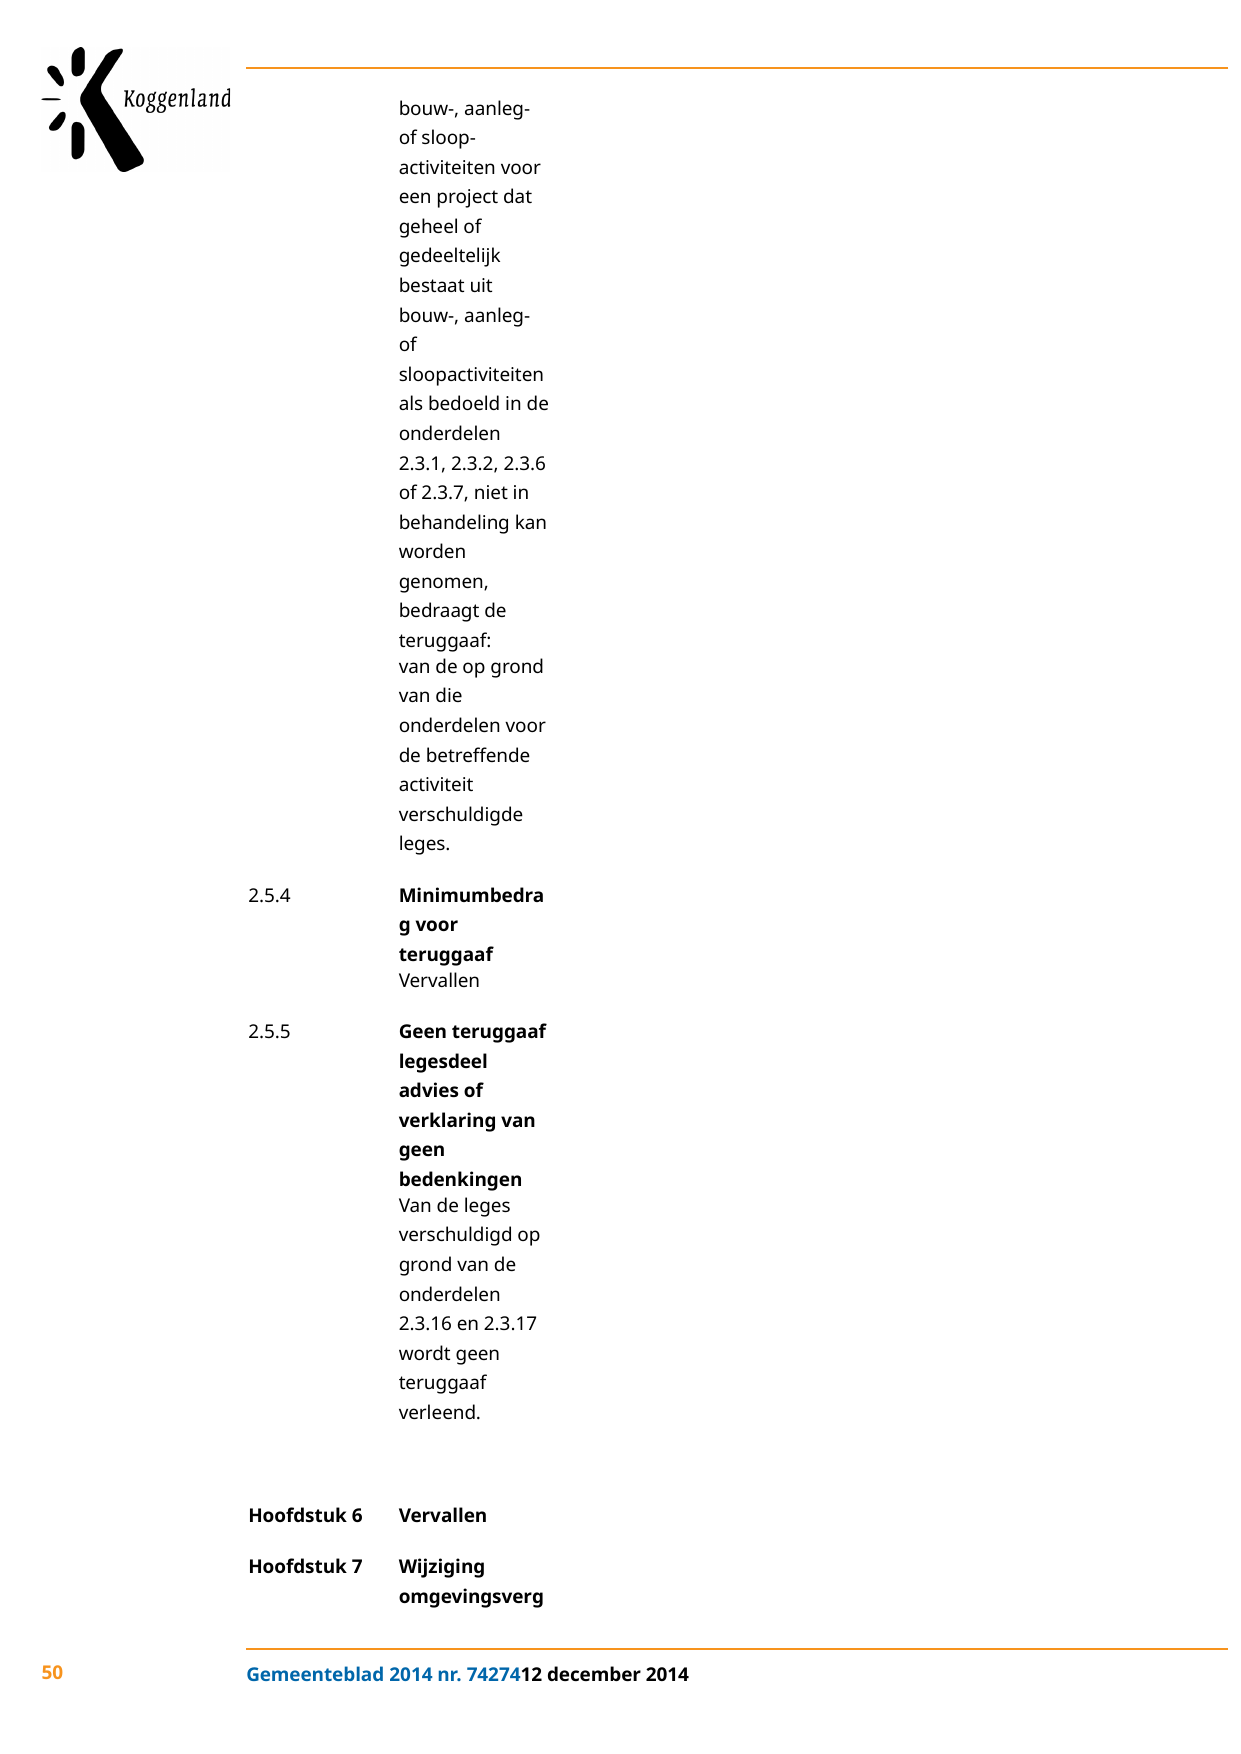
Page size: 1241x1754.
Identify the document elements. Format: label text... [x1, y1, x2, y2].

table_cell [399, 1451, 549, 1476]
table_cell Hoofdstuk 6 [248, 1502, 398, 1528]
table_cell [850, 95, 1001, 653]
table_cell bouw-, aanleg- of sloop-activiteiten voor een project dat geheel of gedeeltelijk bestaat uit bouw-, aanleg- of sloopactiviteiten als bedoeld in de onderdelen 2.3.1, 2.3.2, 2.3.6 of 2.3.7, niet in behandeling kan worden genomen, bedraagt de teruggaaf: [399, 95, 549, 653]
table_cell Van de leges verschuldigd op grond van de onderdelen 2.3.16 en 2.3.17 wordt geen teruggaaf verleend. [399, 1192, 549, 1425]
table_cell [850, 1528, 1001, 1553]
table_cell [700, 1502, 850, 1528]
table_cell [850, 1192, 1001, 1425]
table_cell [549, 1476, 700, 1502]
table_cell [700, 1018, 850, 1192]
table_cell [850, 1554, 1001, 1609]
table_cell [549, 1528, 700, 1553]
table_cell [700, 95, 850, 653]
table_cell [700, 882, 850, 967]
table_cell [700, 1192, 850, 1425]
table_cell [700, 1451, 850, 1476]
table_cell [248, 1476, 398, 1502]
table_cell [850, 856, 1001, 882]
table_cell [399, 856, 549, 882]
table_cell [549, 1425, 700, 1451]
table_cell Minimumbedrag voor teruggaaf [399, 882, 549, 967]
table_cell [399, 1528, 549, 1553]
table_cell [399, 1476, 549, 1502]
table_cell 2.5.4 [248, 882, 398, 967]
table_cell [850, 1476, 1001, 1502]
table_cell [549, 993, 700, 1018]
table_cell Hoofdstuk 7 [248, 1554, 398, 1609]
table_cell [549, 882, 700, 967]
table_cell [850, 882, 1001, 967]
table_cell [549, 967, 700, 993]
table_cell Geen teruggaaf legesdeel advies of verklaring van geen bedenkingen [399, 1018, 549, 1192]
table_cell [700, 1476, 850, 1502]
table_cell Vervallen [399, 1502, 549, 1528]
table_cell [549, 653, 700, 856]
table_cell [850, 1451, 1001, 1476]
table_cell [850, 967, 1001, 993]
table_cell [248, 1425, 398, 1451]
table_cell [700, 993, 850, 1018]
table_cell [700, 1425, 850, 1451]
table_cell [248, 1192, 398, 1425]
table_cell [549, 1018, 700, 1192]
table_cell [248, 1451, 398, 1476]
table_cell [248, 653, 398, 856]
table_cell [700, 653, 850, 856]
table_cell [549, 95, 700, 653]
table_cell [549, 1554, 700, 1609]
table_cell [700, 856, 850, 882]
table_cell [850, 1502, 1001, 1528]
table_cell [549, 856, 700, 882]
table_cell van de op grond van die onderdelen voor de betreffende activiteit verschuldigde leges. [399, 653, 549, 856]
table_cell [248, 95, 398, 653]
table_cell [399, 1425, 549, 1451]
table_cell [248, 856, 398, 882]
table_cell [700, 1528, 850, 1553]
table_cell [850, 1018, 1001, 1192]
table_cell [549, 1451, 700, 1476]
table_cell [248, 1528, 398, 1553]
table_cell [549, 1192, 700, 1425]
table_cell [549, 1502, 700, 1528]
table_cell [248, 967, 398, 993]
table_cell [248, 993, 398, 1018]
table_cell [399, 993, 549, 1018]
table_cell Vervallen [399, 967, 549, 993]
picture [41, 47, 231, 172]
table_cell [700, 1554, 850, 1609]
table_cell 2.5.5 [248, 1018, 398, 1192]
table_cell [850, 653, 1001, 856]
table_cell [850, 993, 1001, 1018]
table_cell Wijziging omgevingsverg [399, 1554, 549, 1609]
table_cell [850, 1425, 1001, 1451]
table_cell [700, 967, 850, 993]
